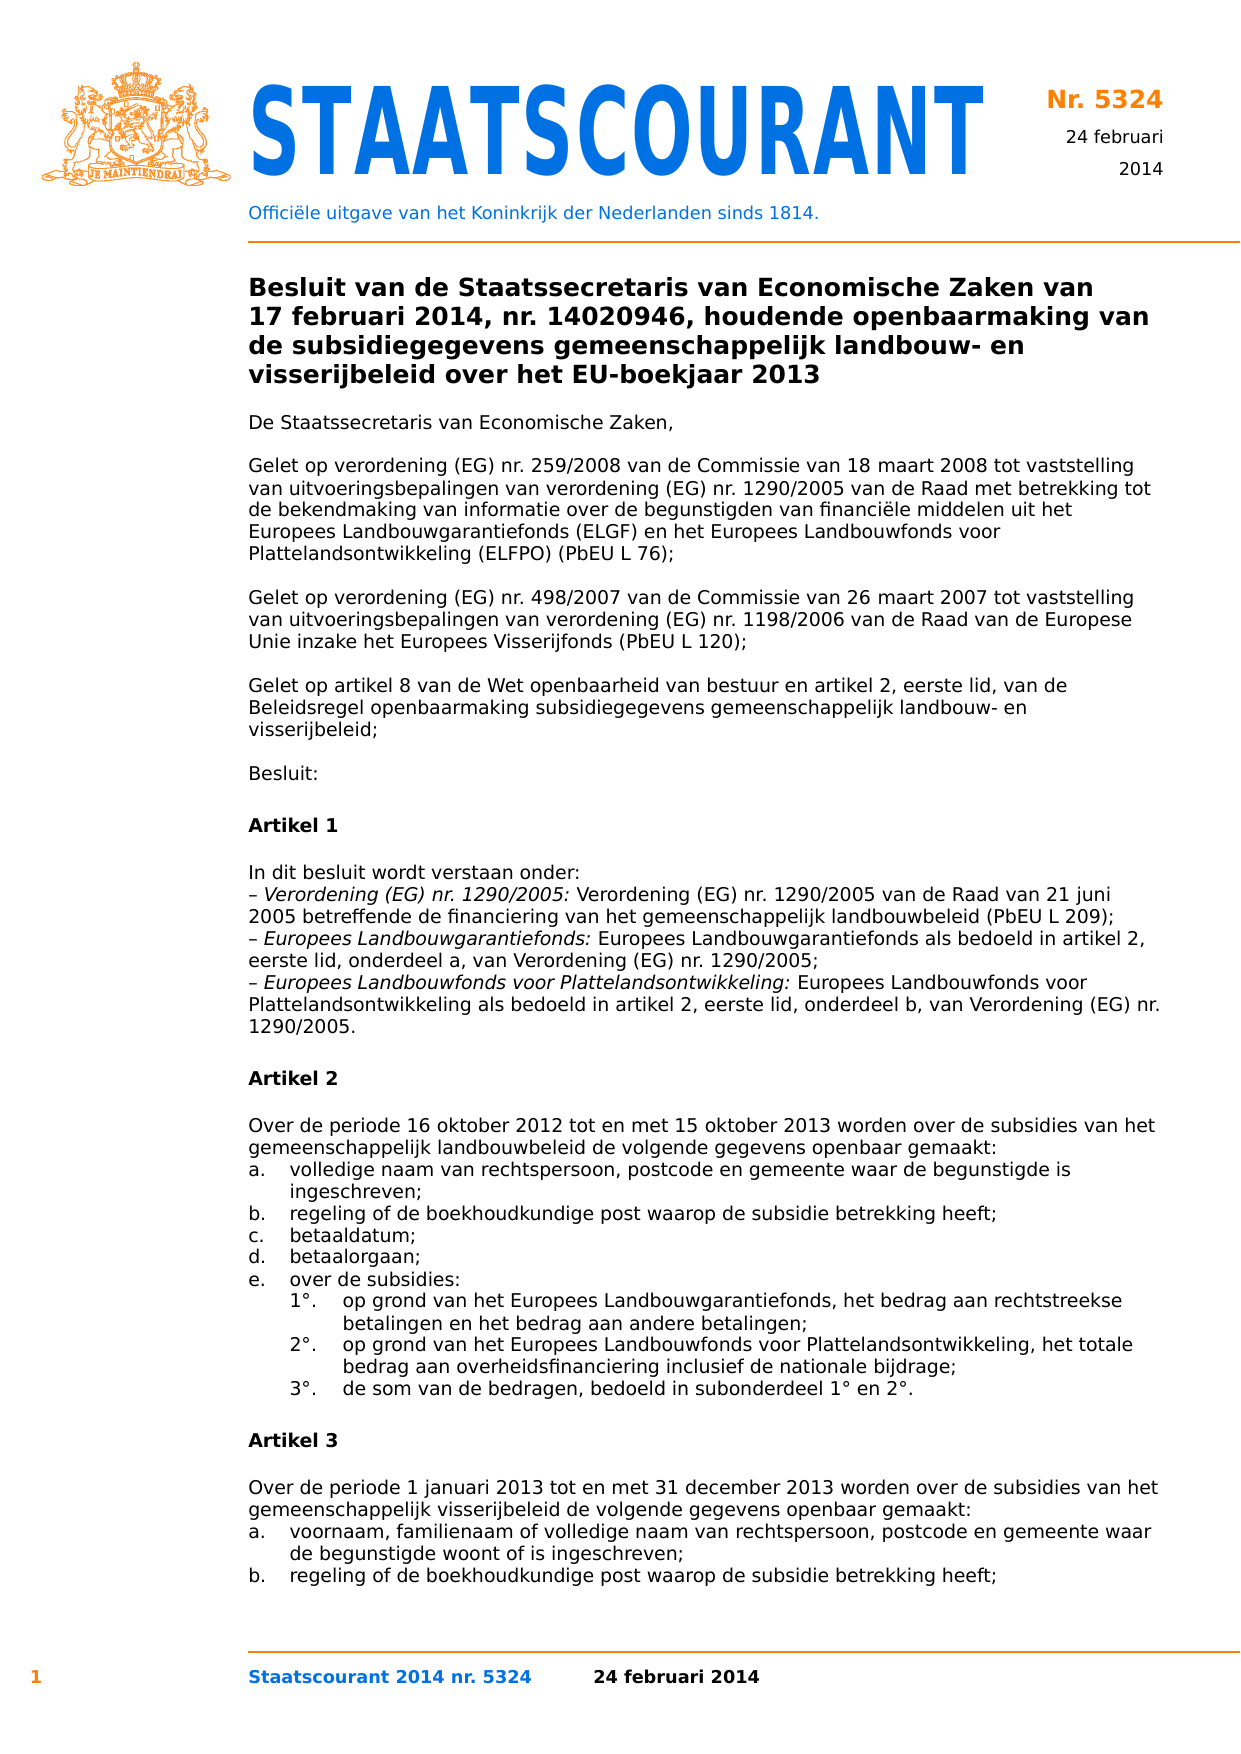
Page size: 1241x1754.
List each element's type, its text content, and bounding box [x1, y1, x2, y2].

text – Verordening (EG) nr. 1290/2005: Verordening (EG) nr. 1290/2005 van de Raad van 21 juni 2005 betreffende de financiering van het gemeenschappelijk landbouwbeleid (PbEU L 209); [248, 884, 1163, 928]
text In dit besluit wordt verstaan onder: [248, 862, 1163, 884]
text b. regeling of de boekhoudkundige post waarop de subsidie betrekking heeft; [248, 1202, 1163, 1224]
text – Europees Landbouwfonds voor Plattelandsontwikkeling: Europees Landbouwfonds voor Plattelandsontwikkeling als bedoeld in artikel 2, eerste lid, onderdeel b, van Verordening (EG) nr. 1290/2005. [248, 972, 1163, 1038]
table_cell 2014 [998, 153, 1240, 203]
text e. over de subsidies: [248, 1268, 1163, 1290]
text Besluit: [248, 763, 1163, 785]
text a. volledige naam van rechtspersoon, postcode en gemeente waar de begunstigde is ingeschreven; [248, 1158, 1163, 1202]
text Gelet op verordening (EG) nr. 259/2008 van de Commissie van 18 maart 2008 tot vaststelling van uitvoeringsbepalingen van verordening (EG) nr. 1290/2005 van de Raad met betrekking tot de bekendmaking van informatie over de begunstigden van financiële middelen uit het Europees Landbouwgarantiefonds (ELGF) en het Europees Landbouwfonds voor Plattelandsontwikkeling (ELFPO) (PbEU L 76); [248, 455, 1163, 565]
subtitle Artikel 1 [248, 815, 1163, 837]
text 3°. de som van de bedragen, bedoeld in subonderdeel 1° en 2°. [289, 1378, 1163, 1400]
table_cell Officiële uitgave van het Koninkrijk der Nederlanden sinds 1814. [248, 203, 1240, 241]
subtitle Artikel 2 [248, 1068, 1163, 1089]
text c. betaaldatum; [248, 1224, 1163, 1246]
text b. regeling of de boekhoudkundige post waarop de subsidie betrekking heeft; [248, 1565, 1163, 1587]
text Over de periode 1 januari 2013 tot en met 31 december 2013 worden over de subsidies van het gemeenschappelijk visserijbeleid de volgende gegevens openbaar gemaakt: [248, 1477, 1163, 1521]
subtitle Besluit van de Staatssecretaris van Economische Zaken van 17 februari 2014, nr. 14020946, houdende openbaarmaking van de subsidiegegevens gemeenschappelijk landbouw- en visserijbeleid over het EU-boekjaar 2013 [248, 273, 1163, 390]
text a. voornaam, familienaam of volledige naam van rechtspersoon, postcode en gemeente waar de begunstigde woont of is ingeschreven; [248, 1521, 1163, 1565]
text 1°. op grond van het Europees Landbouwgarantiefonds, het bedrag aan rechtstreekse betalingen en het bedrag aan andere betalingen; [289, 1290, 1163, 1334]
picture [41, 62, 231, 186]
table_header Nr. 5324 [998, 62, 1240, 121]
text Over de periode 16 oktober 2012 tot en met 15 oktober 2013 worden over de subsidies van het gemeenschappelijk landbouwbeleid de volgende gegevens openbaar gemaakt: [248, 1114, 1163, 1158]
table_header STAATSCOURANT [248, 62, 998, 203]
table_header [25, 62, 248, 241]
text Gelet op verordening (EG) nr. 498/2007 van de Commissie van 26 maart 2007 tot vaststelling van uitvoeringsbepalingen van verordening (EG) nr. 1198/2006 van de Raad van de Europese Unie inzake het Europees Visserijfonds (PbEU L 120); [248, 587, 1163, 653]
text 2°. op grond van het Europees Landbouwfonds voor Plattelandsontwikkeling, het totale bedrag aan overheidsfinanciering inclusief de nationale bijdrage; [289, 1334, 1163, 1378]
table_cell 24 februari [998, 121, 1240, 153]
text Gelet op artikel 8 van de Wet openbaarheid van bestuur en artikel 2, eerste lid, van de Beleidsregel openbaarmaking subsidiegegevens gemeenschappelijk landbouw- en visserijbeleid; [248, 675, 1163, 741]
text De Staatssecretaris van Economische Zaken, [248, 412, 1163, 433]
text d. betaalorgaan; [248, 1246, 1163, 1268]
text – Europees Landbouwgarantiefonds: Europees Landbouwgarantiefonds als bedoeld in artikel 2, eerste lid, onderdeel a, van Verordening (EG) nr. 1290/2005; [248, 928, 1163, 972]
subtitle Artikel 3 [248, 1430, 1163, 1452]
